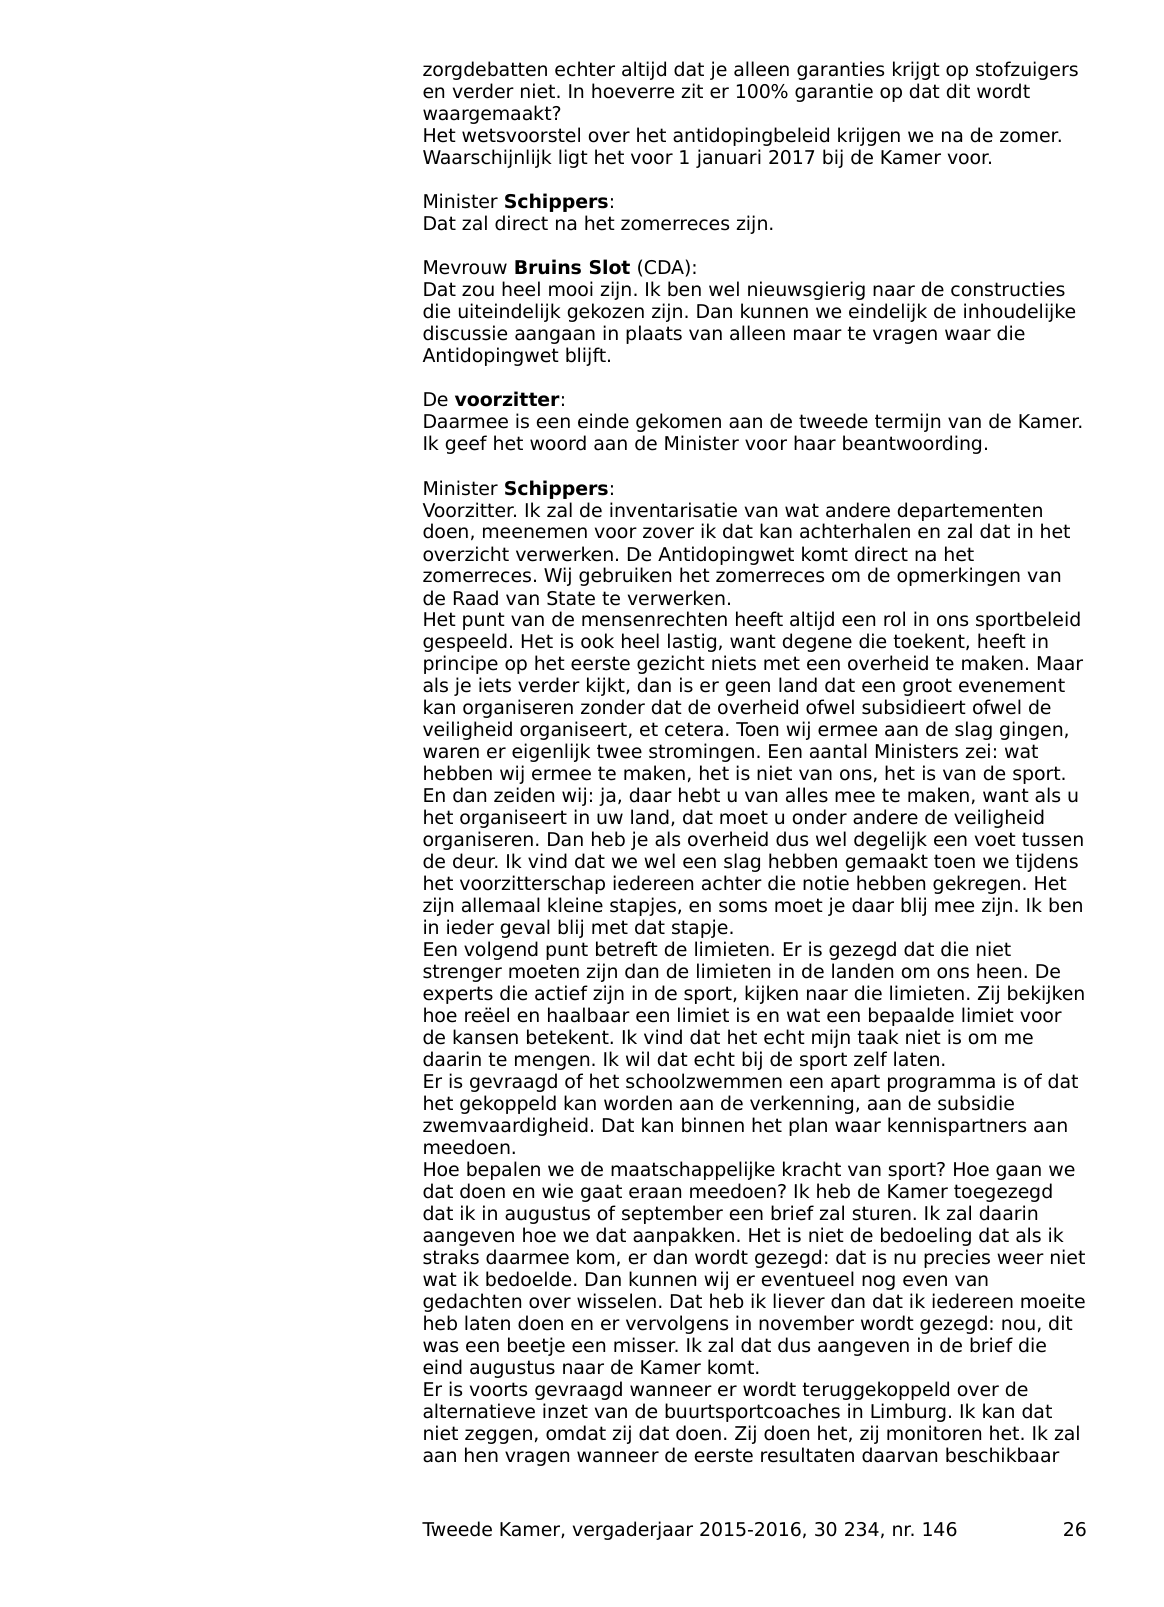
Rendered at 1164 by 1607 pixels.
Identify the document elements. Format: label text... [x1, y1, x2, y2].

text zorgdebatten echter altijd dat je alleen garanties krijgt op stofzuigers en verder niet. In hoeverre zit er 100% garantie op dat dit wordt waargemaakt? [422, 59, 1087, 125]
text Mevrouw Bruins Slot (CDA): [422, 257, 1087, 279]
text Minister Schippers: [422, 191, 1087, 213]
text Minister Schippers: [422, 477, 1087, 499]
text Daarmee is een einde gekomen aan de tweede termijn van de Kamer. Ik geef het woord aan de Minister voor haar beantwoording. [422, 411, 1087, 455]
text Er is voorts gevraagd wanneer er wordt teruggekoppeld over de alternatieve inzet van de buurtsportcoaches in Limburg. Ik kan dat niet zeggen, omdat zij dat doen. Zij doen het, zij monitoren het. Ik zal aan hen vragen wanneer de eerste resultaten daarvan beschikbaar [422, 1379, 1087, 1467]
text Het wetsvoorstel over het antidopingbeleid krijgen we na de zomer. Waarschijnlijk ligt het voor 1 januari 2017 bij de Kamer voor. [422, 125, 1087, 169]
text Dat zou heel mooi zijn. Ik ben wel nieuwsgierig naar de constructies die uiteindelijk gekozen zijn. Dan kunnen we eindelijk de inhoudelijke discussie aangaan in plaats van alleen maar te vragen waar die Antidopingwet blijft. [422, 279, 1087, 367]
text Het punt van de mensenrechten heeft altijd een rol in ons sportbeleid gespeeld. Het is ook heel lastig, want degene die toekent, heeft in principe op het eerste gezicht niets met een overheid te maken. Maar als je iets verder kijkt, dan is er geen land dat een groot evenement kan organiseren zonder dat de overheid ofwel subsidieert ofwel de veiligheid organiseert, et cetera. Toen wij ermee aan de slag gingen, waren er eigenlijk twee stromingen. Een aantal Ministers zei: wat hebben wij ermee te maken, het is niet van ons, het is van de sport. En dan zeiden wij: ja, daar hebt u van alles mee te maken, want als u het organiseert in uw land, dat moet u onder andere de veiligheid organiseren. Dan heb je als overheid dus wel degelijk een voet tussen de deur. Ik vind dat we wel een slag hebben gemaakt toen we tijdens het voorzitterschap iedereen achter die notie hebben gekregen. Het zijn allemaal kleine stapjes, en soms moet je daar blij mee zijn. Ik ben in ieder geval blij met dat stapje. [422, 609, 1087, 939]
text Er is gevraagd of het schoolzwemmen een apart programma is of dat het gekoppeld kan worden aan de verkenning, aan de subsidie zwemvaardigheid. Dat kan binnen het plan waar kennispartners aan meedoen. [422, 1071, 1087, 1159]
text Een volgend punt betreft de limieten. Er is gezegd dat die niet strenger moeten zijn dan de limieten in de landen om ons heen. De experts die actief zijn in de sport, kijken naar die limieten. Zij bekijken hoe reëel en haalbaar een limiet is en wat een bepaalde limiet voor de kansen betekent. Ik vind dat het echt mijn taak niet is om me daarin te mengen. Ik wil dat echt bij de sport zelf laten. [422, 939, 1087, 1071]
text Hoe bepalen we de maatschappelijke kracht van sport? Hoe gaan we dat doen en wie gaat eraan meedoen? Ik heb de Kamer toegezegd dat ik in augustus of september een brief zal sturen. Ik zal daarin aangeven hoe we dat aanpakken. Het is niet de bedoeling dat als ik straks daarmee kom, er dan wordt gezegd: dat is nu precies weer niet wat ik bedoelde. Dan kunnen wij er eventueel nog even van gedachten over wisselen. Dat heb ik liever dan dat ik iedereen moeite heb laten doen en er vervolgens in november wordt gezegd: nou, dit was een beetje een misser. Ik zal dat dus aangeven in de brief die eind augustus naar de Kamer komt. [422, 1159, 1087, 1379]
text Dat zal direct na het zomerreces zijn. [422, 213, 1087, 235]
text De voorzitter: [422, 389, 1087, 411]
text Voorzitter. Ik zal de inventarisatie van wat andere departementen doen, meenemen voor zover ik dat kan achterhalen en zal dat in het overzicht verwerken. De Antidopingwet komt direct na het zomerreces. Wij gebruiken het zomerreces om de opmerkingen van de Raad van State te verwerken. [422, 499, 1087, 609]
